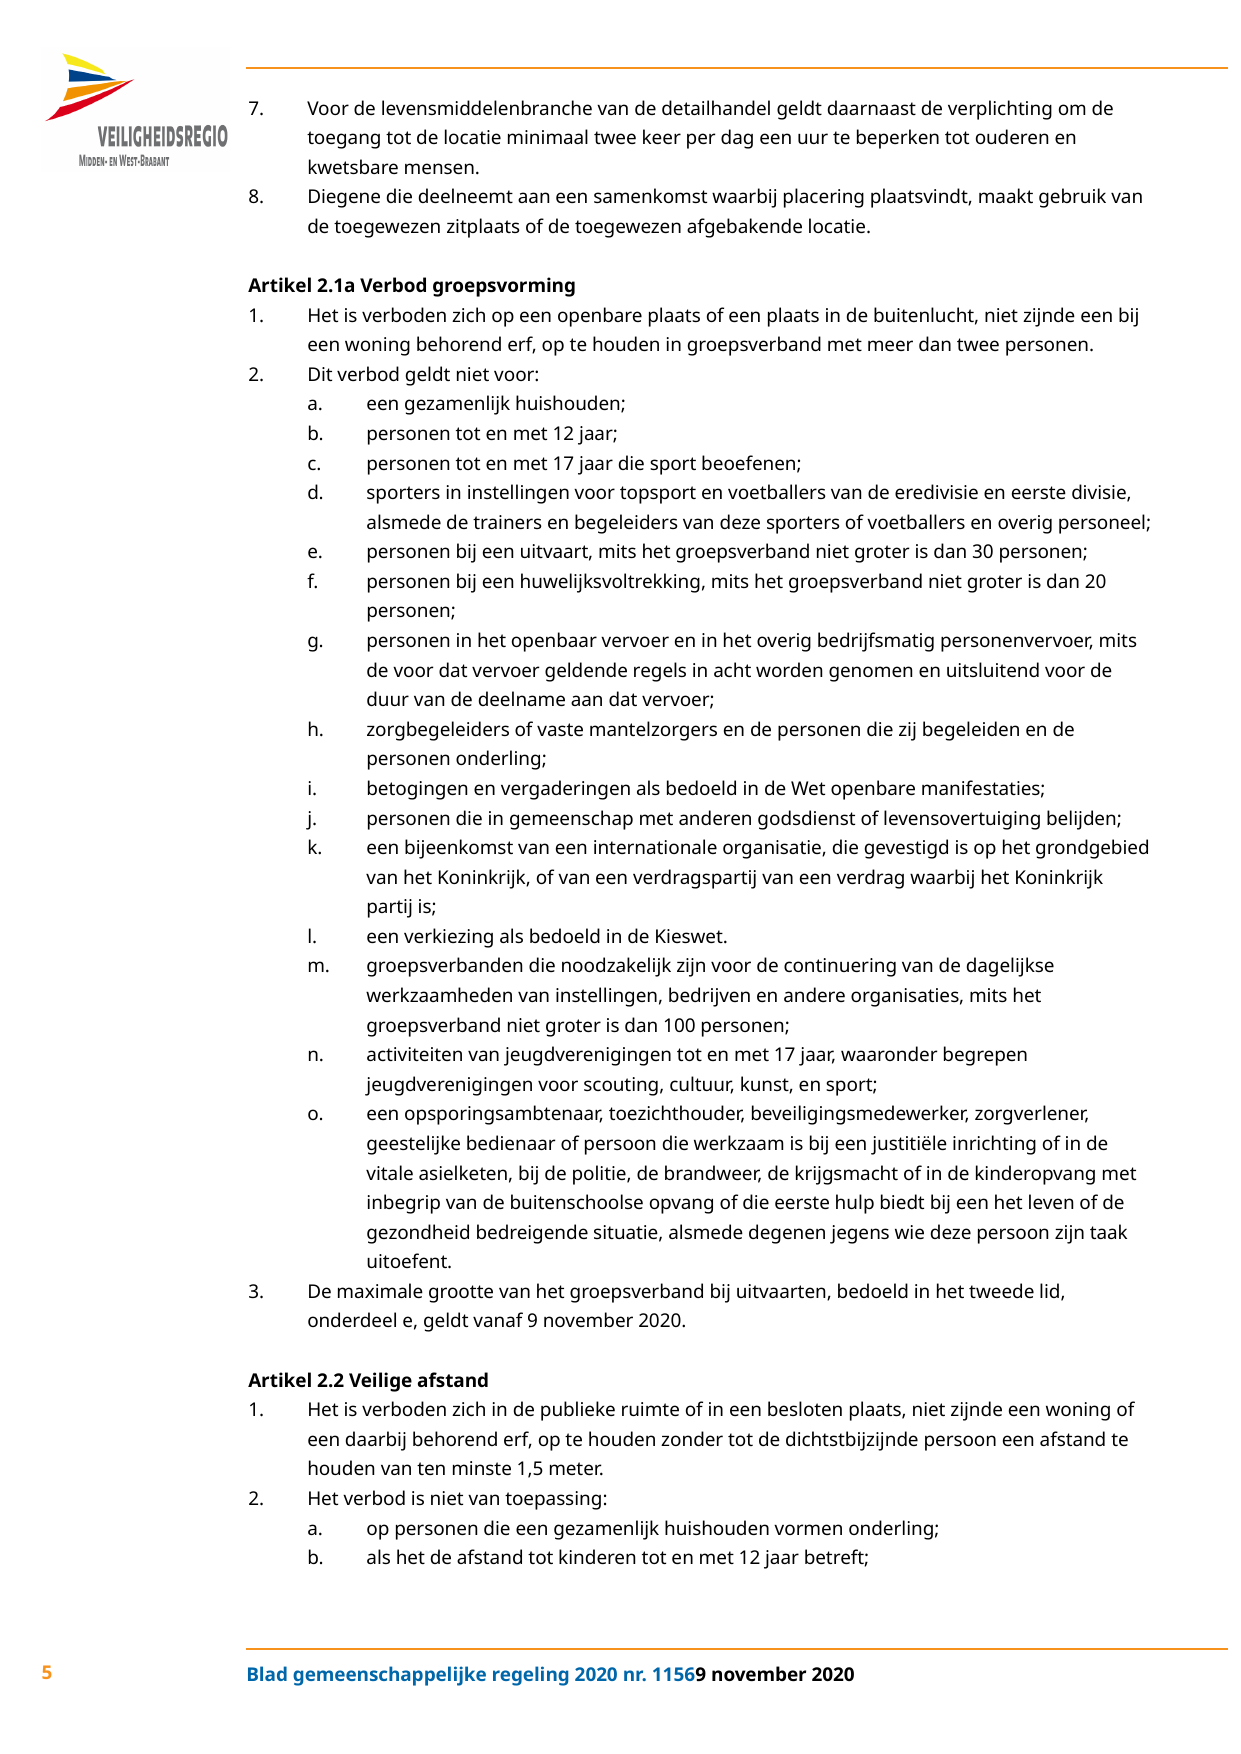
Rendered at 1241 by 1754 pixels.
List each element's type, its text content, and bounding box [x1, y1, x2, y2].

list op personen die een gezamenlijk huishouden vormen onderling; [307, 1515, 1152, 1541]
text Artikel 2.1a Verbod groepsvorming [248, 272, 1152, 298]
list als het de afstand tot kinderen tot en met 12 jaar betreft; [307, 1544, 1152, 1570]
list betogingen en vergaderingen als bedoeld in de Wet openbare manifestaties; [307, 775, 1152, 801]
list een bijeenkomst van een internationale organisatie, die gevestigd is op het grondgebied van het Koninkrijk, of van een verdragspartij van een verdrag waarbij het Koninkrijk partij is; [307, 834, 1152, 919]
list personen bij een huwelijksvoltrekking, mits het groepsverband niet groter is dan 20 personen; [307, 568, 1152, 623]
picture [41, 47, 231, 172]
list personen tot en met 17 jaar die sport beoefenen; [307, 450, 1152, 476]
list activiteiten van jeugdverenigingen tot en met 17 jaar, waaronder begrepen jeugdverenigingen voor scouting, cultuur, kunst, en sport; [307, 1041, 1152, 1097]
list sporters in instellingen voor topsport en voetballers van de eredivisie en eerste divisie, alsmede de trainers en begeleiders van deze sporters of voetballers en overig personeel; [307, 479, 1152, 535]
list Het verbod is niet van toepassing: [248, 1485, 1152, 1511]
list Diegene die deelneemt aan een samenkomst waarbij placering plaatsvindt, maakt gebruik van de toegewezen zitplaats of de toegewezen afgebakende locatie. [248, 183, 1152, 239]
list zorgbegeleiders of vaste mantelzorgers en de personen die zij begeleiden en de personen onderling; [307, 716, 1152, 771]
list personen tot en met 12 jaar; [307, 420, 1152, 446]
list Dit verbod geldt niet voor: [248, 361, 1152, 387]
text Artikel 2.2 Veilige afstand [248, 1367, 1152, 1393]
list Het is verboden zich op een openbare plaats of een plaats in de buitenlucht, niet zijnde een bij een woning behorend erf, op te houden in groepsverband met meer dan twee personen. [248, 302, 1152, 357]
list een opsporingsambtenaar, toezichthouder, beveiligingsmedewerker, zorgverlener, geestelijke bedienaar of persoon die werkzaam is bij een justitiële inrichting of in de vitale asielketen, bij de politie, de brandweer, de krijgsmacht of in de kinderopvang met inbegrip van de buitenschoolse opvang of die eerste hulp biedt bij een het leven of de gezondheid bedreigende situatie, alsmede degenen jegens wie deze persoon zijn taak uitoefent. [307, 1101, 1152, 1274]
list personen in het openbaar vervoer en in het overig bedrijfsmatig personenvervoer, mits de voor dat vervoer geldende regels in acht worden genomen en uitsluitend voor de duur van de deelname aan dat vervoer; [307, 627, 1152, 712]
list personen die in gemeenschap met anderen godsdienst of levensovertuiging belijden; [307, 805, 1152, 831]
list een gezamenlijk huishouden; [307, 391, 1152, 416]
list personen bij een uitvaart, mits het groepsverband niet groter is dan 30 personen; [307, 538, 1152, 564]
list groepsverbanden die noodzakelijk zijn voor de continuering van de dagelijkse werkzaamheden van instellingen, bedrijven en andere organisaties, mits het groepsverband niet groter is dan 100 personen; [307, 953, 1152, 1038]
list Het is verboden zich in de publieke ruimte of in een besloten plaats, niet zijnde een woning of een daarbij behorend erf, op te houden zonder tot de dichtstbijzijnde persoon een afstand te houden van ten minste 1,5 meter. [248, 1396, 1152, 1481]
list een verkiezing als bedoeld in de Kieswet. [307, 923, 1152, 949]
list Voor de levensmiddelenbranche van de detailhandel geldt daarnaast de verplichting om de toegang tot de locatie minimaal twee keer per dag een uur te beperken tot ouderen en kwetsbare mensen. [248, 95, 1152, 180]
list De maximale grootte van het groepsverband bij uitvaarten, bedoeld in het tweede lid, onderdeel e, geldt vanaf 9 november 2020. [248, 1278, 1152, 1333]
